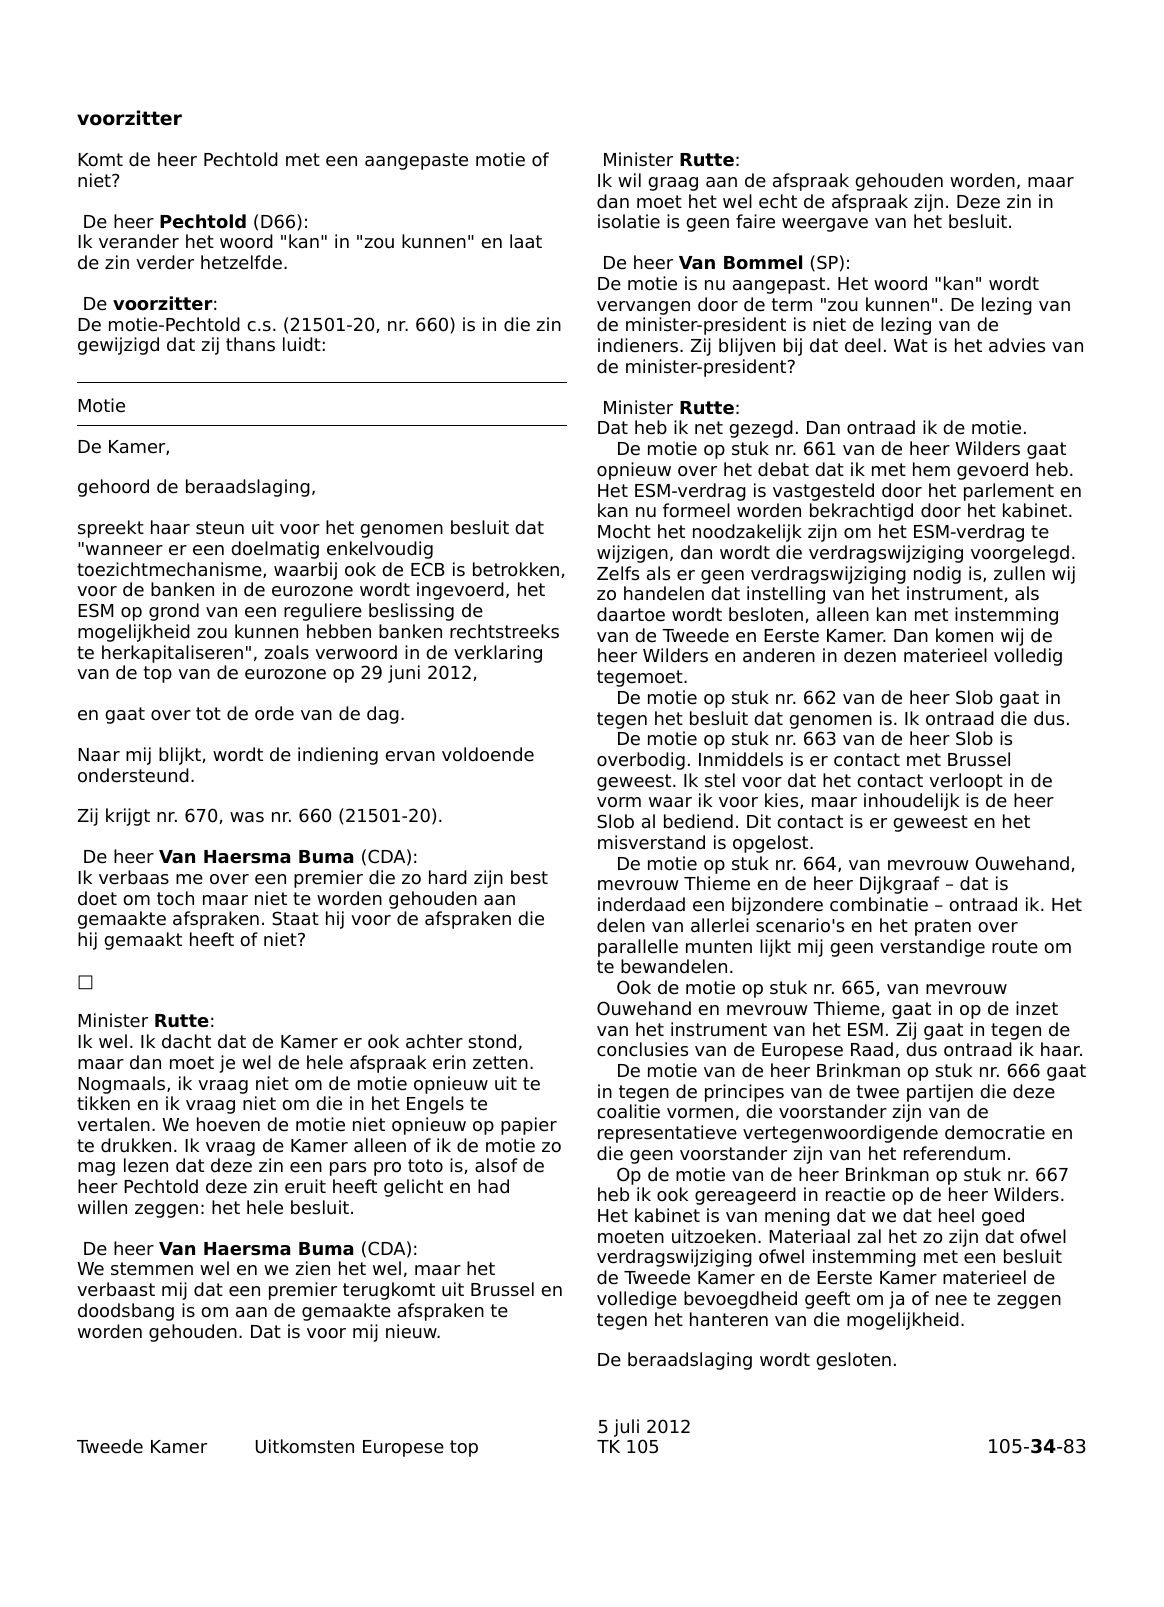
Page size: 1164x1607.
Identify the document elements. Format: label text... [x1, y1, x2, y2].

text De heer Van Bommel (SP): [596, 253, 1087, 274]
text Ik wel. Ik dacht dat de Kamer er ook achter stond, maar dan moet je wel de hele afspraak erin zetten. Nogmaals, ik vraag niet om de motie opnieuw uit te tikken en ik vraag niet om die in het Engels te vertalen. We hoeven de motie niet opnieuw op papier te drukken. Ik vraag de Kamer alleen of ik de motie zo mag lezen dat deze zin een pars pro toto is, alsof de heer Pechtold deze zin eruit heeft gelicht en had willen zeggen: het hele besluit. [77, 1032, 567, 1218]
text De motie op stuk nr. 661 van de heer Wilders gaat opnieuw over het debat dat ik met hem gevoerd heb. Het ESM-verdrag is vastgesteld door het parlement en kan nu formeel worden bekrachtigd door het kabinet. Mocht het noodzakelijk zijn om het ESM-verdrag te wijzigen, dan wordt die verdragswijziging voorgelegd. Zelfs als er geen verdragswijziging nodig is, zullen wij zo handelen dat instelling van het instrument, als daartoe wordt besloten, alleen kan met instemming van de Tweede en Eerste Kamer. Dan komen wij de heer Wilders en anderen in dezen materieel volledig tegemoet. [596, 439, 1087, 688]
text De heer Van Haersma Buma (CDA): [77, 847, 567, 868]
text Komt de heer Pechtold met een aangepaste motie of niet? [77, 150, 567, 192]
text De motie op stuk nr. 662 van de heer Slob gaat in tegen het besluit dat genomen is. Ik ontraad die dus. [596, 688, 1087, 729]
text Minister Rutte: [77, 1011, 567, 1032]
text Zij krijgt nr. 670, was nr. 660 (21501-20). [77, 806, 567, 827]
text De beraadslaging wordt gesloten. [596, 1350, 1087, 1371]
text Dat heb ik net gezegd. Dan ontraad ik de motie. [596, 418, 1087, 439]
text Ik verander het woord "kan" in "zou kunnen" en laat de zin verder hetzelfde. [77, 232, 567, 274]
text De motie op stuk nr. 664, van mevrouw Ouwehand, mevrouw Thieme en de heer Dijkgraaf – dat is inderdaad een bijzondere combinatie – ontraad ik. Het delen van allerlei scenario's en het praten over parallelle munten lijkt mij geen verstandige route om te bewandelen. [596, 853, 1087, 978]
text Minister Rutte: [596, 397, 1087, 418]
text Ik wil graag aan de afspraak gehouden worden, maar dan moet het wel echt de afspraak zijn. Deze zin in isolatie is geen faire weergave van het besluit. [596, 171, 1087, 233]
text en gaat over tot de orde van de dag. [77, 704, 567, 725]
text Ook de motie op stuk nr. 665, van mevrouw Ouwehand en mevrouw Thieme, gaat in op de inzet van het instrument van het ESM. Zij gaat in tegen de conclusies van de Europese Raad, dus ontraad ik haar. [596, 978, 1087, 1061]
text De heer Pechtold (D66): [77, 212, 567, 232]
text De motie-Pechtold c.s. (21501-20, nr. 660) is in die zin gewijzigd dat zij thans luidt: [77, 314, 567, 356]
text De motie is nu aangepast. Het woord "kan" wordt vervangen door de term "zou kunnen". De lezing van de minister-president is niet de lezing van de indieners. Zij blijven bij dat deel. Wat is het advies van de minister-president? [596, 274, 1087, 377]
text De Kamer, [77, 437, 567, 457]
text De heer Van Haersma Buma (CDA): [77, 1238, 567, 1259]
text Naar mij blijkt, wordt de indiening ervan voldoende ondersteund. [77, 745, 567, 786]
text De voorzitter: [77, 294, 567, 314]
text Motie [77, 396, 567, 417]
text spreekt haar steun uit voor het genomen besluit dat "wanneer er een doelmatig enkelvoudig toezichtmechanisme, waarbij ook de ECB is betrokken, voor de banken in de eurozone wordt ingevoerd, het ESM op grond van een reguliere beslissing de mogelijkheid zou kunnen hebben banken rechtstreeks te herkapitaliseren", zoals verwoord in de verklaring van de top van de eurozone op 29 juni 2012, [77, 518, 567, 684]
text gehoord de beraadslaging, [77, 477, 567, 498]
text Minister Rutte: [596, 150, 1087, 171]
text Ik verbaas me over een premier die zo hard zijn best doet om toch maar niet te worden gehouden aan gemaakte afspraken. Staat hij voor de afspraken die hij gemaakt heeft of niet? [77, 868, 567, 951]
text Op de motie van de heer Brinkman op stuk nr. 667 heb ik ook gereageerd in reactie op de heer Wilders. Het kabinet is van mening dat we dat heel goed moeten uitzoeken. Materiaal zal het zo zijn dat ofwel verdragswijziging ofwel instemming met een besluit de Tweede Kamer en de Eerste Kamer materieel de volledige bevoegdheid geeft om ja of nee te zeggen tegen het hanteren van die mogelijkheid. [596, 1164, 1087, 1330]
text De motie van de heer Brinkman op stuk nr. 666 gaat in tegen de principes van de twee partijen die deze coalitie vormen, die voorstander zijn van de representatieve vertegenwoordigende democratie en die geen voorstander zijn van het referendum. [596, 1061, 1087, 1164]
text De motie op stuk nr. 663 van de heer Slob is overbodig. Inmiddels is er contact met Brussel geweest. Ik stel voor dat het contact verloopt in de vorm waar ik voor kies, maar inhoudelijk is de heer Slob al bediend. Dit contact is er geweest en het misverstand is opgelost. [596, 729, 1087, 853]
text □ [77, 971, 567, 991]
text We stemmen wel en we zien het wel, maar het verbaast mij dat een premier terugkomt uit Brussel en doodsbang is om aan de gemaakte afspraken te worden gehouden. Dat is voor mij nieuw. [77, 1259, 567, 1342]
